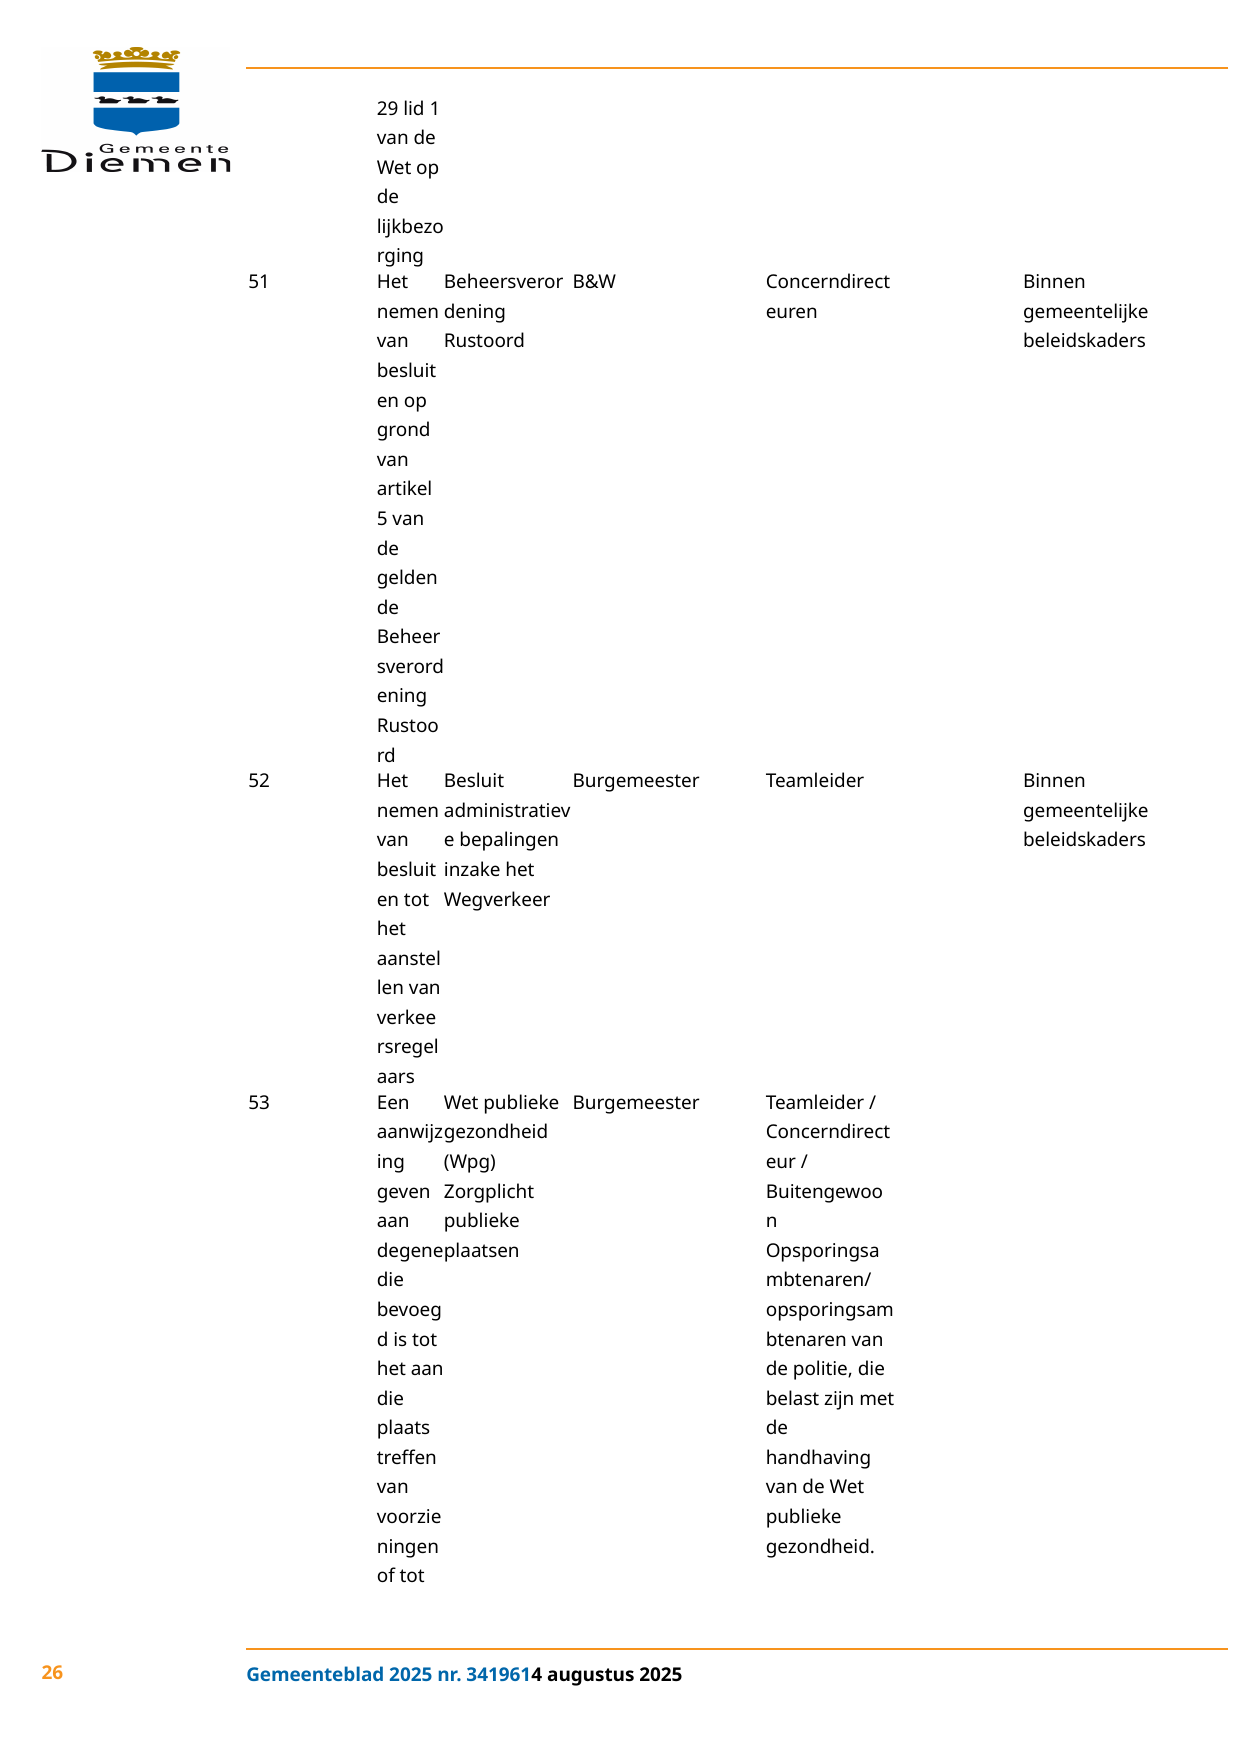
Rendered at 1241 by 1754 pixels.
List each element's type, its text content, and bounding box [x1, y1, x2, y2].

table_cell Teamleider [766, 768, 894, 1089]
table_cell [312, 768, 377, 1089]
table_cell Beheersverordening Rustoord [444, 269, 572, 767]
table_cell [312, 95, 377, 268]
table_cell Burgemeester [573, 1089, 766, 1588]
table_cell [312, 1089, 377, 1588]
table_cell Het nemen van besluiten op grond van artikel 5 van de geldende Beheersverordening Rustoord [377, 269, 444, 767]
table_cell [312, 269, 377, 767]
table_cell [444, 95, 572, 268]
table_cell Burgemeester [573, 768, 766, 1089]
table_cell Binnen gemeentelijke beleidskaders [1023, 768, 1152, 1089]
table_cell [1023, 1089, 1152, 1588]
table_cell Het nemen van besluiten tot het aanstellen van verkeersregelaars [377, 768, 444, 1089]
table_cell [1023, 95, 1152, 268]
table_cell Wet publieke gezondheid (Wpg) Zorgplicht publieke plaatsen [444, 1089, 572, 1588]
table_cell [894, 269, 1023, 767]
table_cell [573, 95, 766, 268]
table_cell [766, 95, 894, 268]
table_cell Binnen gemeentelijke beleidskaders [1023, 269, 1152, 767]
table_cell [894, 1089, 1023, 1588]
table_cell [894, 95, 1023, 268]
table_cell B&W [573, 269, 766, 767]
table_cell 52 [248, 768, 312, 1089]
table_cell Teamleider / Concerndirecteur / Buitengewoon Opsporingsambtenaren/ opsporingsambtenaren van de politie, die belast zijn met de handhaving van de Wet publieke gezondheid. [766, 1089, 894, 1588]
picture [41, 47, 231, 172]
table_cell Een aanwijzing geven aan degene die bevoegd is tot het aan die plaats treffen van voorzieningen of tot [377, 1089, 444, 1588]
table_cell 53 [248, 1089, 312, 1588]
table_cell 51 [248, 269, 312, 767]
table_cell Besluit administratieve bepalingen inzake het Wegverkeer [444, 768, 572, 1089]
table_cell [894, 768, 1023, 1089]
table_cell 29 lid 1 van de Wet op de lijkbezorging [377, 95, 444, 268]
table_cell Concerndirecteuren [766, 269, 894, 767]
table_cell [248, 95, 312, 268]
